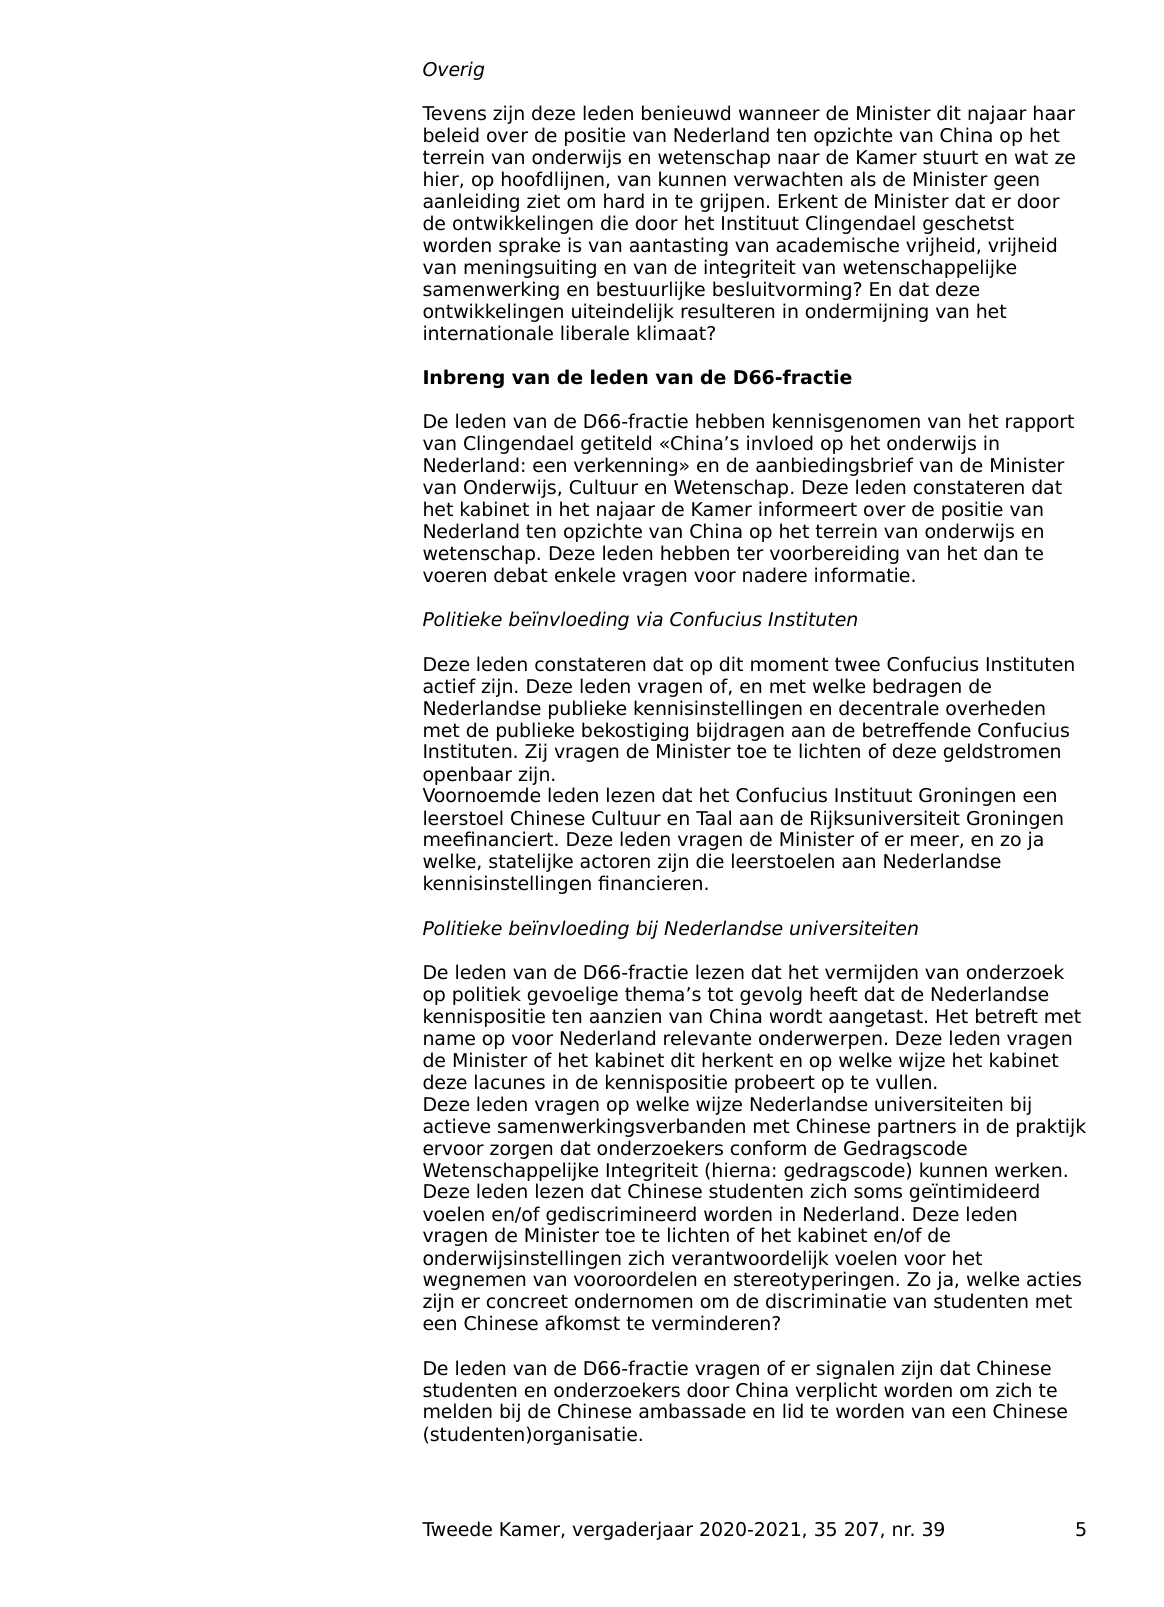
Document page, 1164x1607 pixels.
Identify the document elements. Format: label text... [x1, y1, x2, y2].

subtitle Overig [422, 59, 1087, 81]
subtitle Politieke beïnvloeding bij Nederlandse universiteiten [422, 917, 1087, 939]
subtitle Inbreng van de leden van de D66-fractie [422, 367, 1087, 389]
text De leden van de D66-fractie vragen of er signalen zijn dat Chinese studenten en onderzoekers door China verplicht worden om zich te melden bij de Chinese ambassade en lid te worden van een Chinese (studenten)organisatie. [422, 1357, 1087, 1445]
text Deze leden constateren dat op dit moment twee Confucius Instituten actief zijn. Deze leden vragen of, en met welke bedragen de Nederlandse publieke kennisinstellingen en decentrale overheden met de publieke bekostiging bijdragen aan de betreffende Confucius Instituten. Zij vragen de Minister toe te lichten of deze geldstromen openbaar zijn. [422, 653, 1087, 785]
text Deze leden lezen dat Chinese studenten zich soms geïntimideerd voelen en/of gediscrimineerd worden in Nederland. Deze leden vragen de Minister toe te lichten of het kabinet en/of de onderwijsinstellingen zich verantwoordelijk voelen voor het wegnemen van vooroordelen en stereotyperingen. Zo ja, welke acties zijn er concreet ondernomen om de discriminatie van studenten met een Chinese afkomst te verminderen? [422, 1181, 1087, 1335]
text De leden van de D66-fractie hebben kennisgenomen van het rapport van Clingendael getiteld «China’s invloed op het onderwijs in Nederland: een verkenning» en de aanbiedingsbrief van de Minister van Onderwijs, Cultuur en Wetenschap. Deze leden constateren dat het kabinet in het najaar de Kamer informeert over de positie van Nederland ten opzichte van China op het terrein van onderwijs en wetenschap. Deze leden hebben ter voorbereiding van het dan te voeren debat enkele vragen voor nadere informatie. [422, 411, 1087, 587]
text Voornoemde leden lezen dat het Confucius Instituut Groningen een leerstoel Chinese Cultuur en Taal aan de Rijksuniversiteit Groningen meefinanciert. Deze leden vragen de Minister of er meer, en zo ja welke, statelijke actoren zijn die leerstoelen aan Nederlandse kennisinstellingen financieren. [422, 785, 1087, 895]
text Deze leden vragen op welke wijze Nederlandse universiteiten bij actieve samenwerkingsverbanden met Chinese partners in de praktijk ervoor zorgen dat onderzoekers conform de Gedragscode Wetenschappelijke Integriteit (hierna: gedragscode) kunnen werken. [422, 1093, 1087, 1181]
text De leden van de D66-fractie lezen dat het vermijden van onderzoek op politiek gevoelige thema’s tot gevolg heeft dat de Nederlandse kennispositie ten aanzien van China wordt aangetast. Het betreft met name op voor Nederland relevante onderwerpen. Deze leden vragen de Minister of het kabinet dit herkent en op welke wijze het kabinet deze lacunes in de kennispositie probeert op te vullen. [422, 962, 1087, 1093]
subtitle Politieke beïnvloeding via Confucius Instituten [422, 609, 1087, 631]
text Tevens zijn deze leden benieuwd wanneer de Minister dit najaar haar beleid over de positie van Nederland ten opzichte van China op het terrein van onderwijs en wetenschap naar de Kamer stuurt en wat ze hier, op hoofdlijnen, van kunnen verwachten als de Minister geen aanleiding ziet om hard in te grijpen. Erkent de Minister dat er door de ontwikkelingen die door het Instituut Clingendael geschetst worden sprake is van aantasting van academische vrijheid, vrijheid van meningsuiting en van de integriteit van wetenschappelijke samenwerking en bestuurlijke besluitvorming? En dat deze ontwikkelingen uiteindelijk resulteren in ondermijning van het internationale liberale klimaat? [422, 103, 1087, 345]
